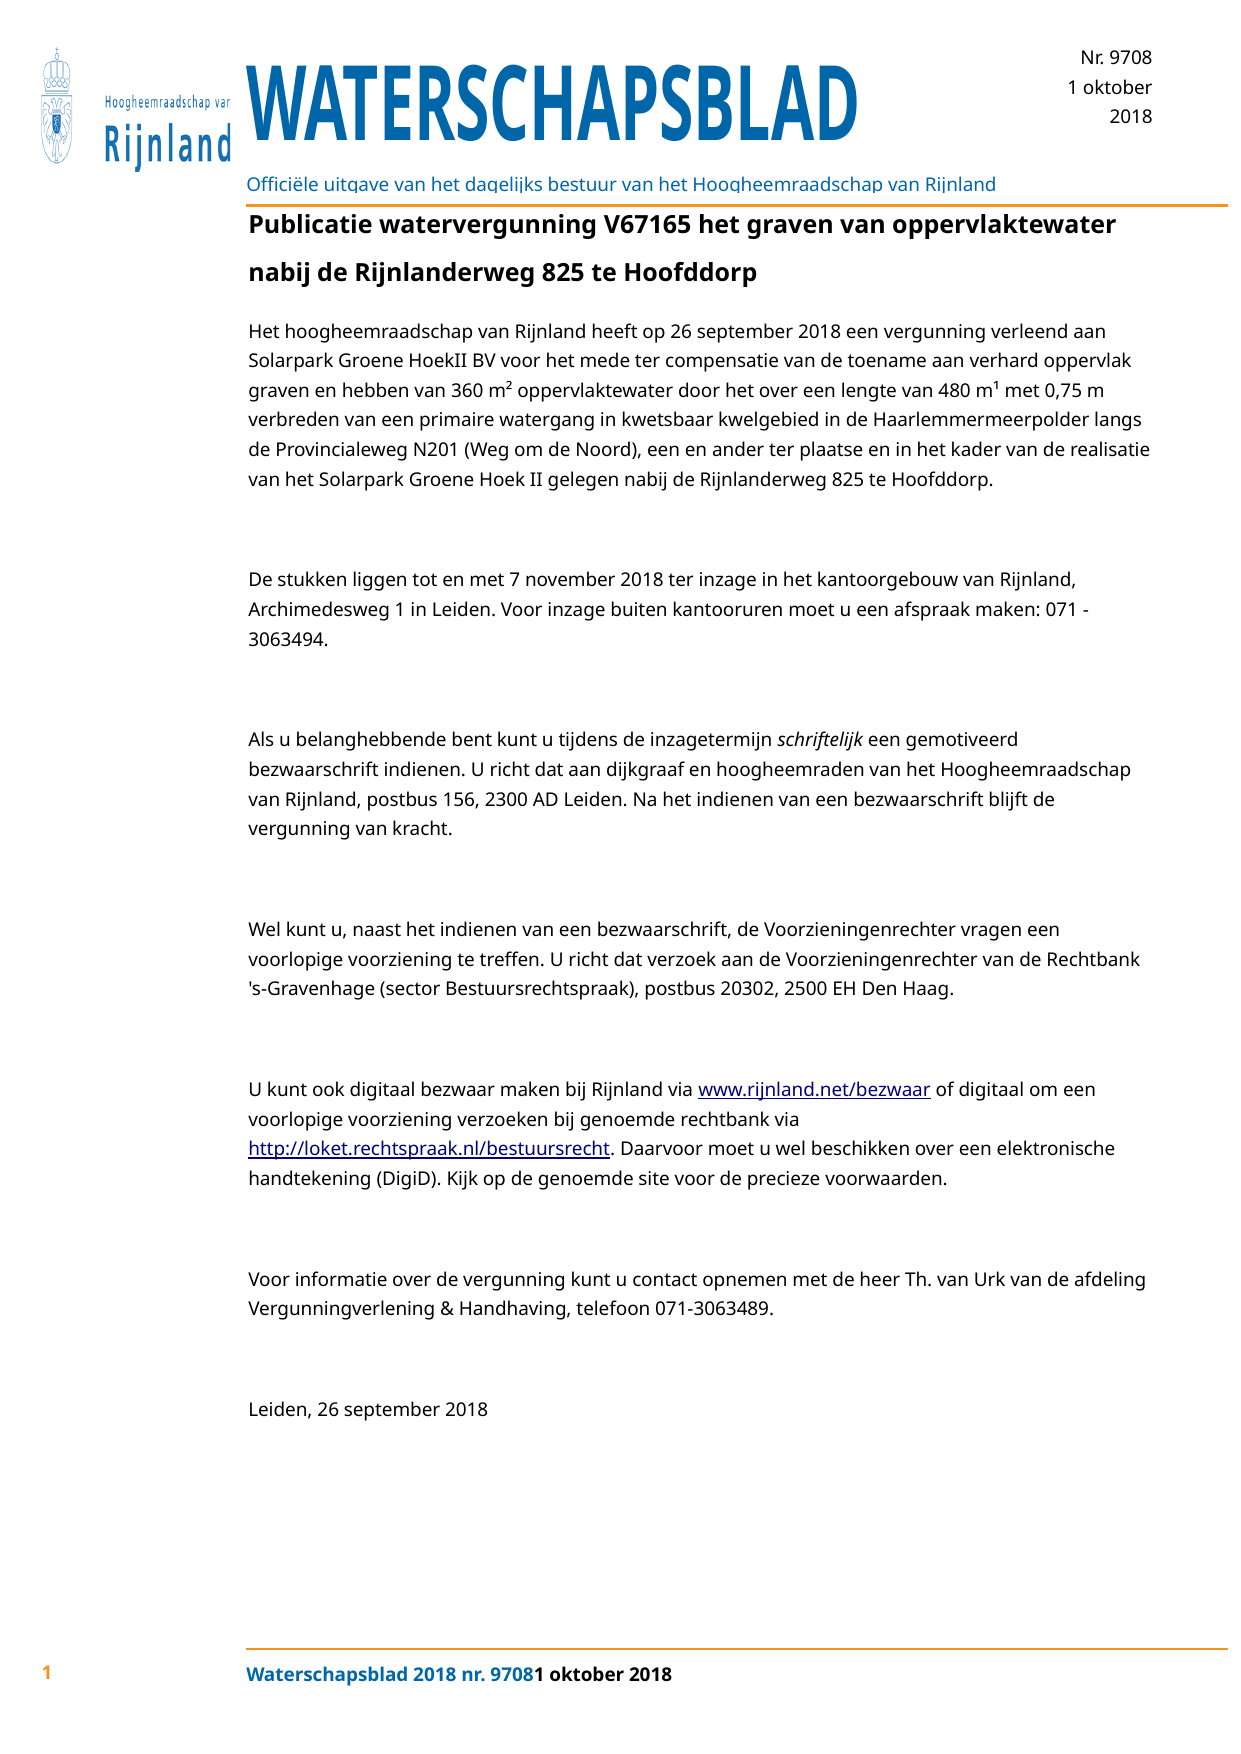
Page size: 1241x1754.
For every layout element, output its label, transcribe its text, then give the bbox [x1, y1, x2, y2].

text Voor informatie over de vergunning kunt u contact opnemen met de heer Th. van Urk van de afdeling Vergunningverlening & Handhaving, telefoon 071-3063489. [248, 1266, 1152, 1321]
text Als u belanghebbende bent kunt u tijdens de inzagetermijn schriftelijk een gemotiveerd bezwaarschrift indienen. U richt dat aan dijkgraaf en hoogheemraden van het Hoogheemraadschap van Rijnland, postbus 156, 2300 AD Leiden. Na het indienen van een bezwaarschrift blijft de vergunning van kracht. [248, 727, 1152, 841]
text U kunt ook digitaal bezwaar maken bij Rijnland via www.rijnland.net/bezwaar of digitaal om een voorlopige voorziening verzoeken bij genoemde rechtbank via http://loket.rechtspraak.nl/bestuursrecht. Daarvoor moet u wel beschikken over een elektronische handtekening (DigiD). Kijk op de genoemde site voor de precieze voorwaarden. [248, 1076, 1152, 1191]
text De stukken liggen tot en met 7 november 2018 ter inzage in het kantoorgebouw van Rijnland, Archimedesweg 1 in Leiden. Voor inzage buiten kantooruren moet u een afspraak maken: 071 - 3063494. [248, 567, 1152, 652]
picture [41, 47, 231, 172]
text Wel kunt u, naast het indienen van een bezwaarschrift, de Voorzieningenrechter vragen een voorlopige voorziening te treffen. U richt dat verzoek aan de Voorzieningenrechter van de Rechtbank 's-Gravenhage (sector Bestuursrechtspraak), postbus 20302, 2500 EH Den Haag. [248, 916, 1152, 1001]
text Leiden, 26 september 2018 [248, 1396, 1152, 1422]
text Het hoogheemraadschap van Rijnland heeft op 26 september 2018 een vergunning verleend aan Solarpark Groene HoekII BV voor het mede ter compensatie van de toename aan verhard oppervlak graven en hebben van 360 m² oppervlaktewater door het over een lengte van 480 m¹ met 0,75 m verbreden van een primaire watergang in kwetsbaar kwelgebied in de Haarlemmermeerpolder langs de Provincialeweg N201 (Weg om de Noord), een en ander ter plaatse en in het kader van de realisatie van het Solarpark Groene Hoek II gelegen nabij de Rijnlanderweg 825 te Hoofddorp. [248, 318, 1152, 492]
text Publicatie watervergunning V67165 het graven van oppervlaktewater nabij de Rijnlanderweg 825 te Hoofddorp [248, 207, 1152, 288]
